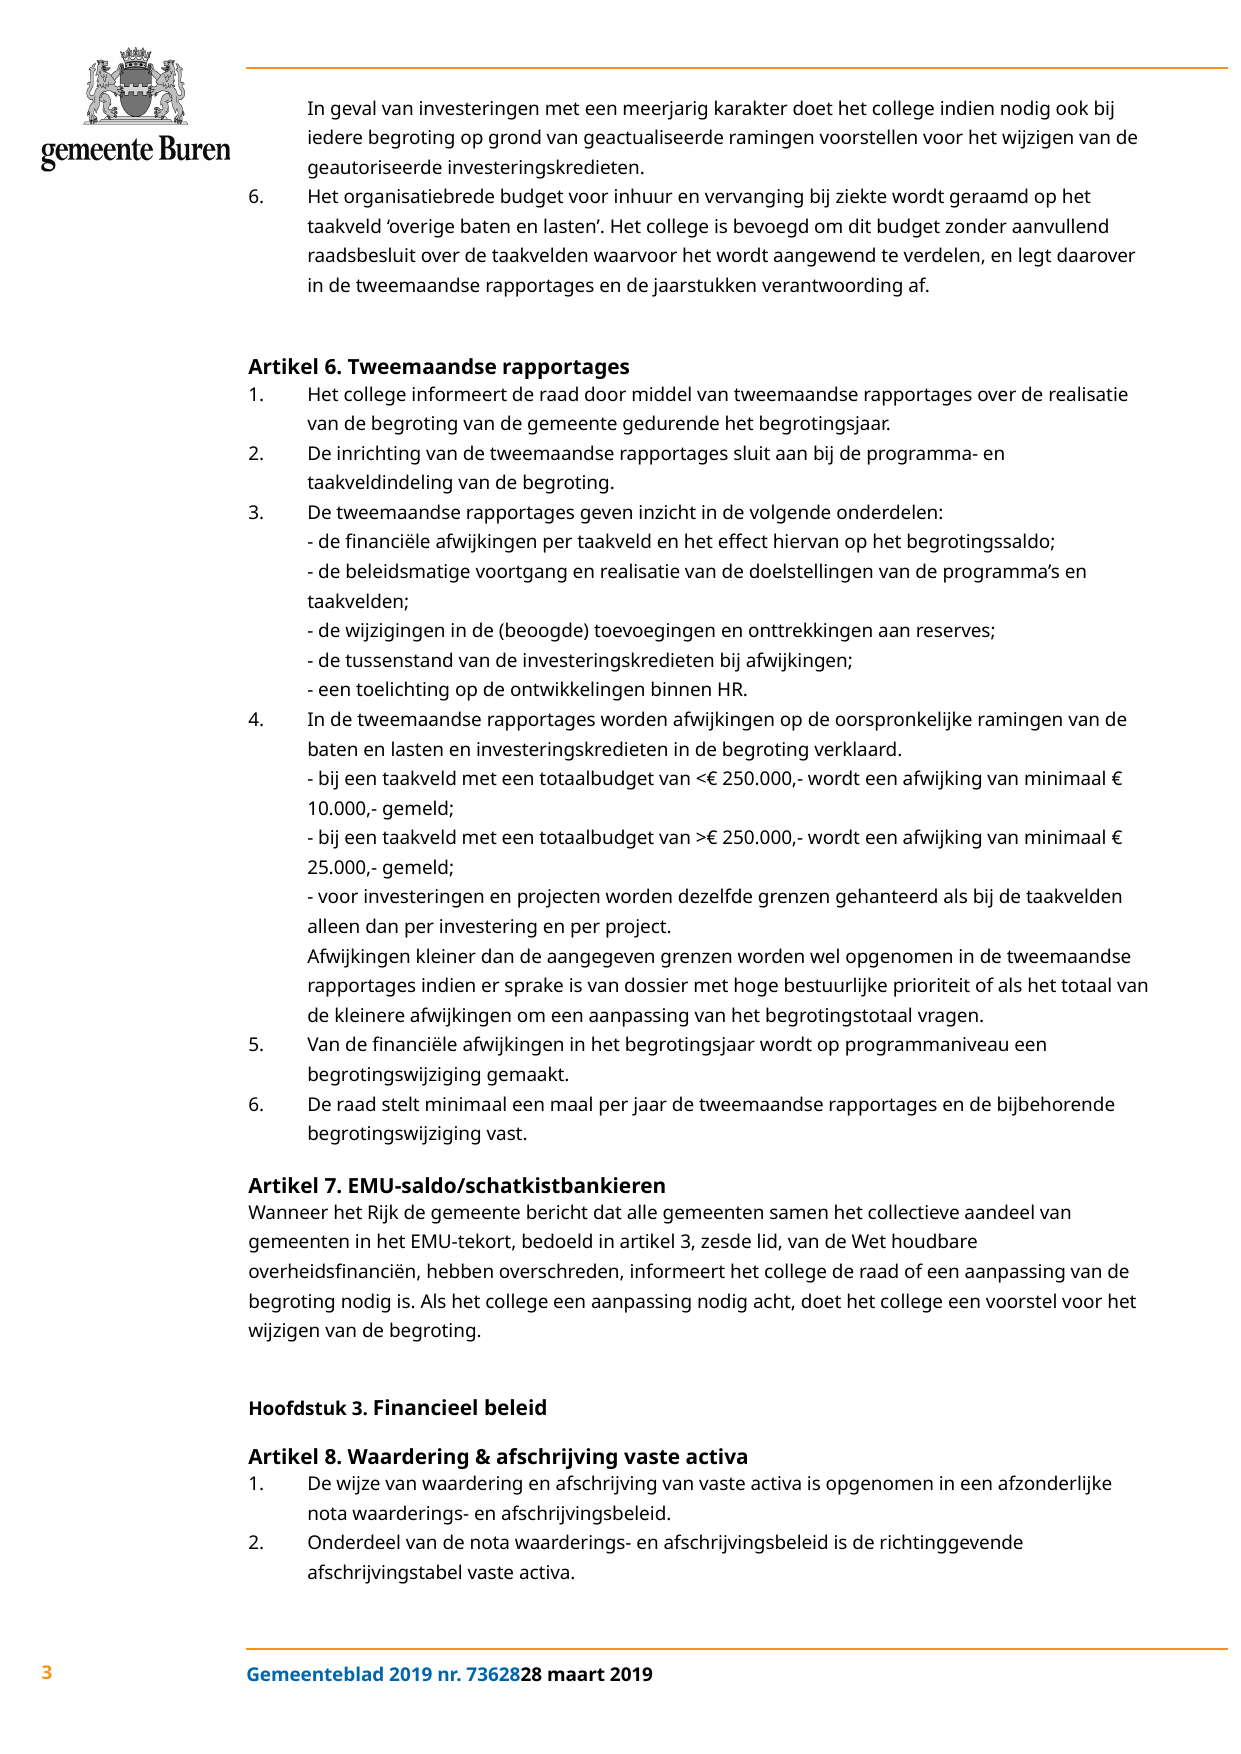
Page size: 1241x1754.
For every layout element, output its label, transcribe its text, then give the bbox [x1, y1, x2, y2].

list - bij een taakveld met een totaalbudget van <€ 250.000,- wordt een afwijking van minimaal € 10.000,- gemeld; [248, 765, 1152, 821]
list Het college informeert de raad door middel van tweemaandse rapportages over de realisatie van de begroting van de gemeente gedurende het begrotingsjaar. [248, 381, 1152, 436]
list - de financiële afwijkingen per taakveld en het effect hiervan op het begrotingssaldo; [248, 529, 1152, 554]
text Artikel 8. Waardering & afschrijving vaste activa [248, 1442, 1152, 1470]
list In de tweemaandse rapportages worden afwijkingen op de oorspronkelijke ramingen van de baten en lasten en investeringskredieten in de begroting verklaard. [248, 706, 1152, 761]
text Artikel 6. Tweemaandse rapportages [248, 352, 1152, 381]
list De tweemaandse rapportages geven inzicht in de volgende onderdelen: [248, 499, 1152, 525]
list De wijze van waardering en afschrijving van vaste activa is opgenomen in een afzonderlijke nota waarderings- en afschrijvingsbeleid. [248, 1470, 1152, 1526]
list Van de financiële afwijkingen in het begrotingsjaar wordt op programmaniveau een begrotingswijziging gemaakt. [248, 1032, 1152, 1087]
text Hoofdstuk 3. Financieel beleid [248, 1393, 1152, 1421]
list Het organisatiebrede budget voor inhuur en vervanging bij ziekte wordt geraamd op het taakveld ‘overige baten en lasten’. Het college is bevoegd om dit budget zonder aanvullend raadsbesluit over de taakvelden waarvoor het wordt aangewend te verdelen, en legt daarover in de tweemaandse rapportages en de jaarstukken verantwoording af. [248, 183, 1152, 298]
picture [41, 47, 231, 172]
list - bij een taakveld met een totaalbudget van >€ 250.000,- wordt een afwijking van minimaal € 25.000,- gemeld; [248, 824, 1152, 880]
list - voor investeringen en projecten worden dezelfde grenzen gehanteerd als bij de taakvelden alleen dan per investering en per project. [248, 884, 1152, 939]
text Artikel 7. EMU-saldo/schatkistbankieren [248, 1171, 1152, 1199]
list - de tussenstand van de investeringskredieten bij afwijkingen; [248, 647, 1152, 673]
list Afwijkingen kleiner dan de aangegeven grenzen worden wel opgenomen in de tweemaandse rapportages indien er sprake is van dossier met hoge bestuurlijke prioriteit of als het totaal van de kleinere afwijkingen om een aanpassing van het begrotingstotaal vragen. [248, 943, 1152, 1028]
list In geval van investeringen met een meerjarig karakter doet het college indien nodig ook bij iedere begroting op grond van geactualiseerde ramingen voorstellen voor het wijzigen van de geautoriseerde investeringskredieten. [248, 95, 1152, 180]
text Wanneer het Rijk de gemeente bericht dat alle gemeenten samen het collectieve aandeel van gemeenten in het EMU-tekort, bedoeld in artikel 3, zesde lid, van de Wet houdbare overheidsfinanciën, hebben overschreden, informeert het college de raad of een aanpassing van de begroting nodig is. Als het college een aanpassing nodig acht, doet het college een voorstel voor het wijzigen van de begroting. [248, 1199, 1152, 1343]
list - de wijzigingen in de (beoogde) toevoegingen en onttrekkingen aan reserves; [248, 617, 1152, 643]
list Onderdeel van de nota waarderings- en afschrijvingsbeleid is de richtinggevende afschrijvingstabel vaste activa. [248, 1529, 1152, 1585]
list De raad stelt minimaal een maal per jaar de tweemaandse rapportages en de bijbehorende begrotingswijziging vast. [248, 1091, 1152, 1146]
list - een toelichting op de ontwikkelingen binnen HR. [248, 677, 1152, 702]
list - de beleidsmatige voortgang en realisatie van de doelstellingen van de programma’s en taakvelden; [248, 558, 1152, 613]
list De inrichting van de tweemaandse rapportages sluit aan bij de programma- en taakveldindeling van de begroting. [248, 440, 1152, 495]
